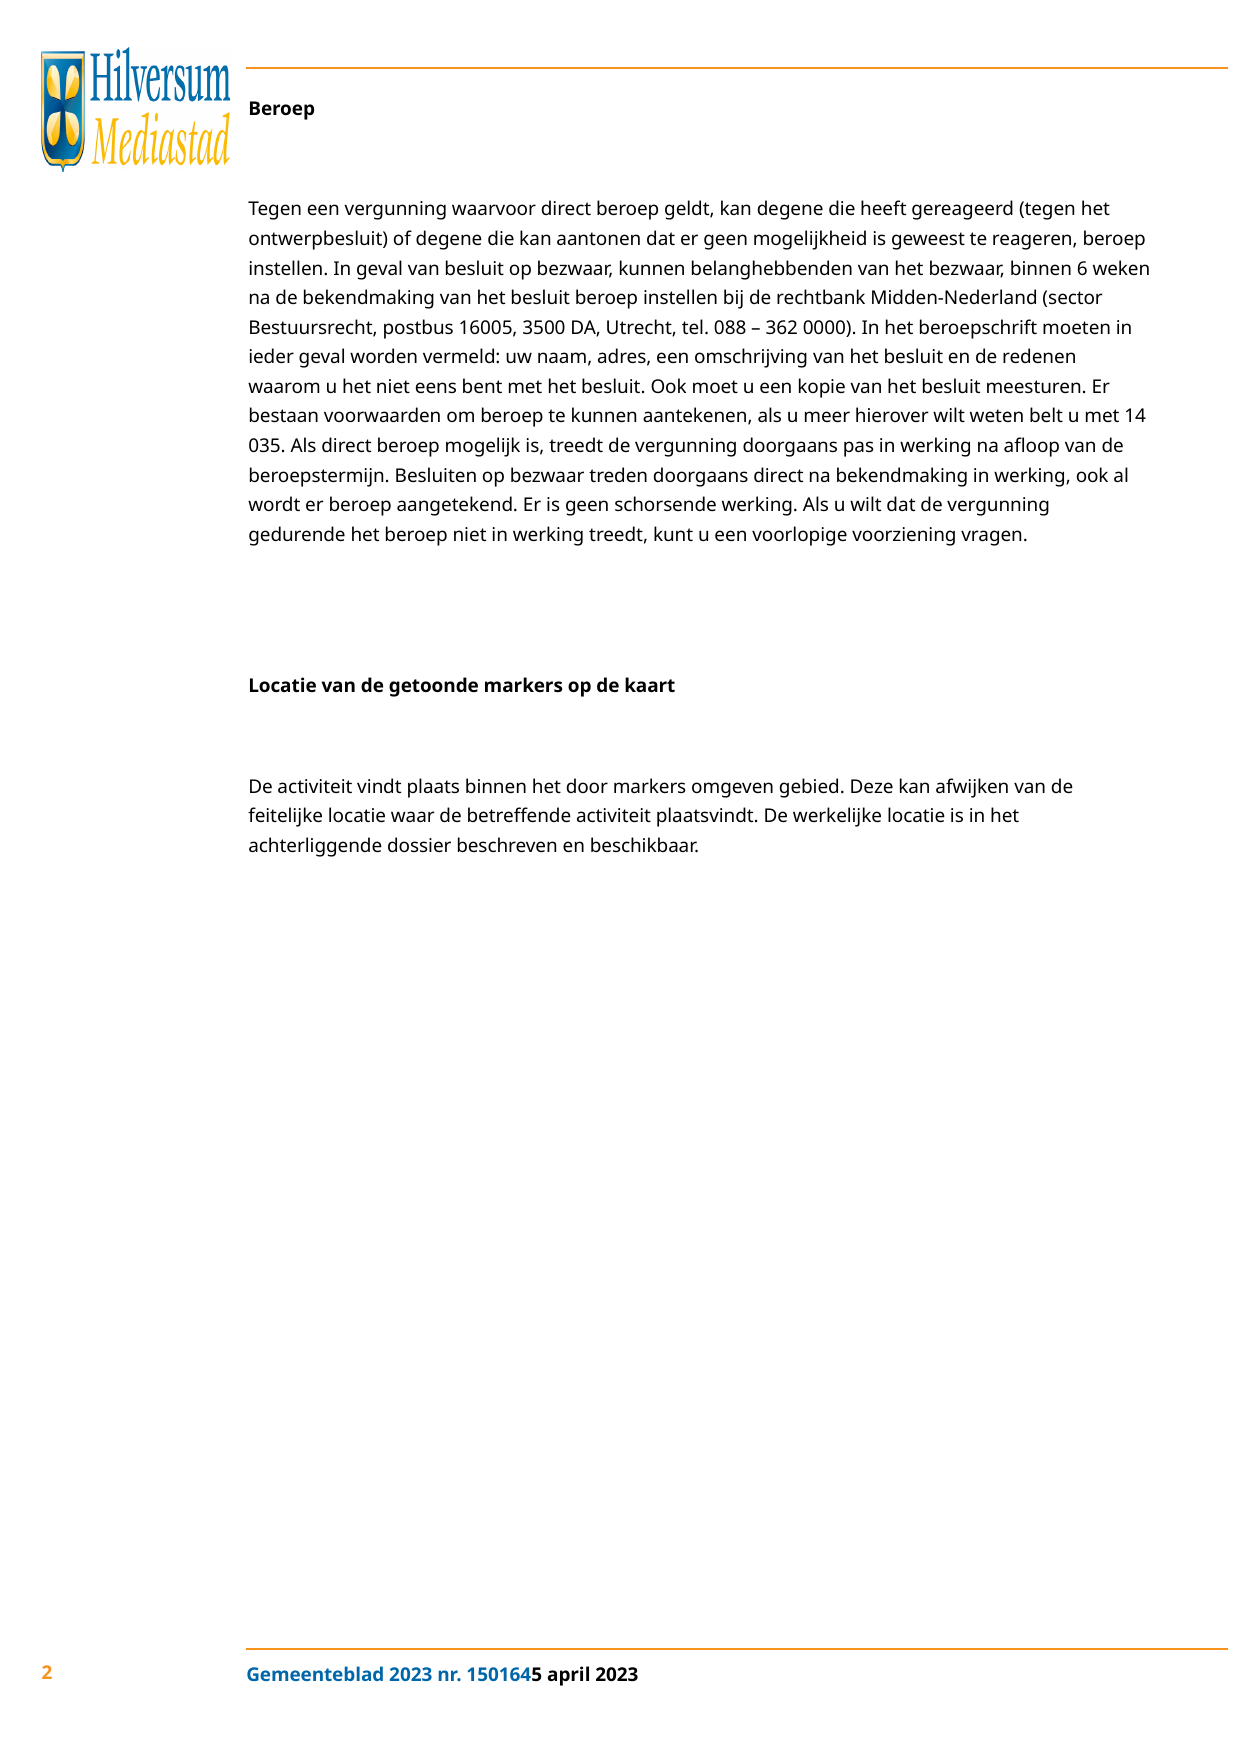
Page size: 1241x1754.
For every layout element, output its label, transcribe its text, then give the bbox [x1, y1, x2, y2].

picture [41, 47, 231, 172]
text Tegen een vergunning waarvoor direct beroep geldt, kan degene die heeft gereageerd (tegen het ontwerpbesluit) of degene die kan aantonen dat er geen mogelijkheid is geweest te reageren, beroep instellen. In geval van besluit op bezwaar, kunnen belanghebbenden van het bezwaar, binnen 6 weken na de bekendmaking van het besluit beroep instellen bij de rechtbank Midden-Nederland (sector Bestuursrecht, postbus 16005, 3500 DA, Utrecht, tel. 088 – 362 0000). In het beroepschrift moeten in ieder geval worden vermeld: uw naam, adres, een omschrijving van het besluit en de redenen waarom u het niet eens bent met het besluit. Ook moet u een kopie van het besluit meesturen. Er bestaan voorwaarden om beroep te kunnen aantekenen, als u meer hierover wilt weten belt u met 14 035. Als direct beroep mogelijk is, treedt de vergunning doorgaans pas in werking na afloop van de beroepstermijn. Besluiten op bezwaar treden doorgaans direct na bekendmaking in werking, ook al wordt er beroep aangetekend. Er is geen schorsende werking. Als u wilt dat de vergunning gedurende het beroep niet in werking treedt, kunt u een voorlopige voorziening vragen. [248, 196, 1152, 547]
text Locatie van de getoonde markers op de kaart [248, 672, 1152, 698]
text De activiteit vindt plaats binnen het door markers omgeven gebied. Deze kan afwijken van de feitelijke locatie waar de betreffende activiteit plaatsvindt. De werkelijke locatie is in het achterliggende dossier beschreven en beschikbaar. [248, 773, 1152, 858]
text Beroep [248, 95, 1152, 121]
